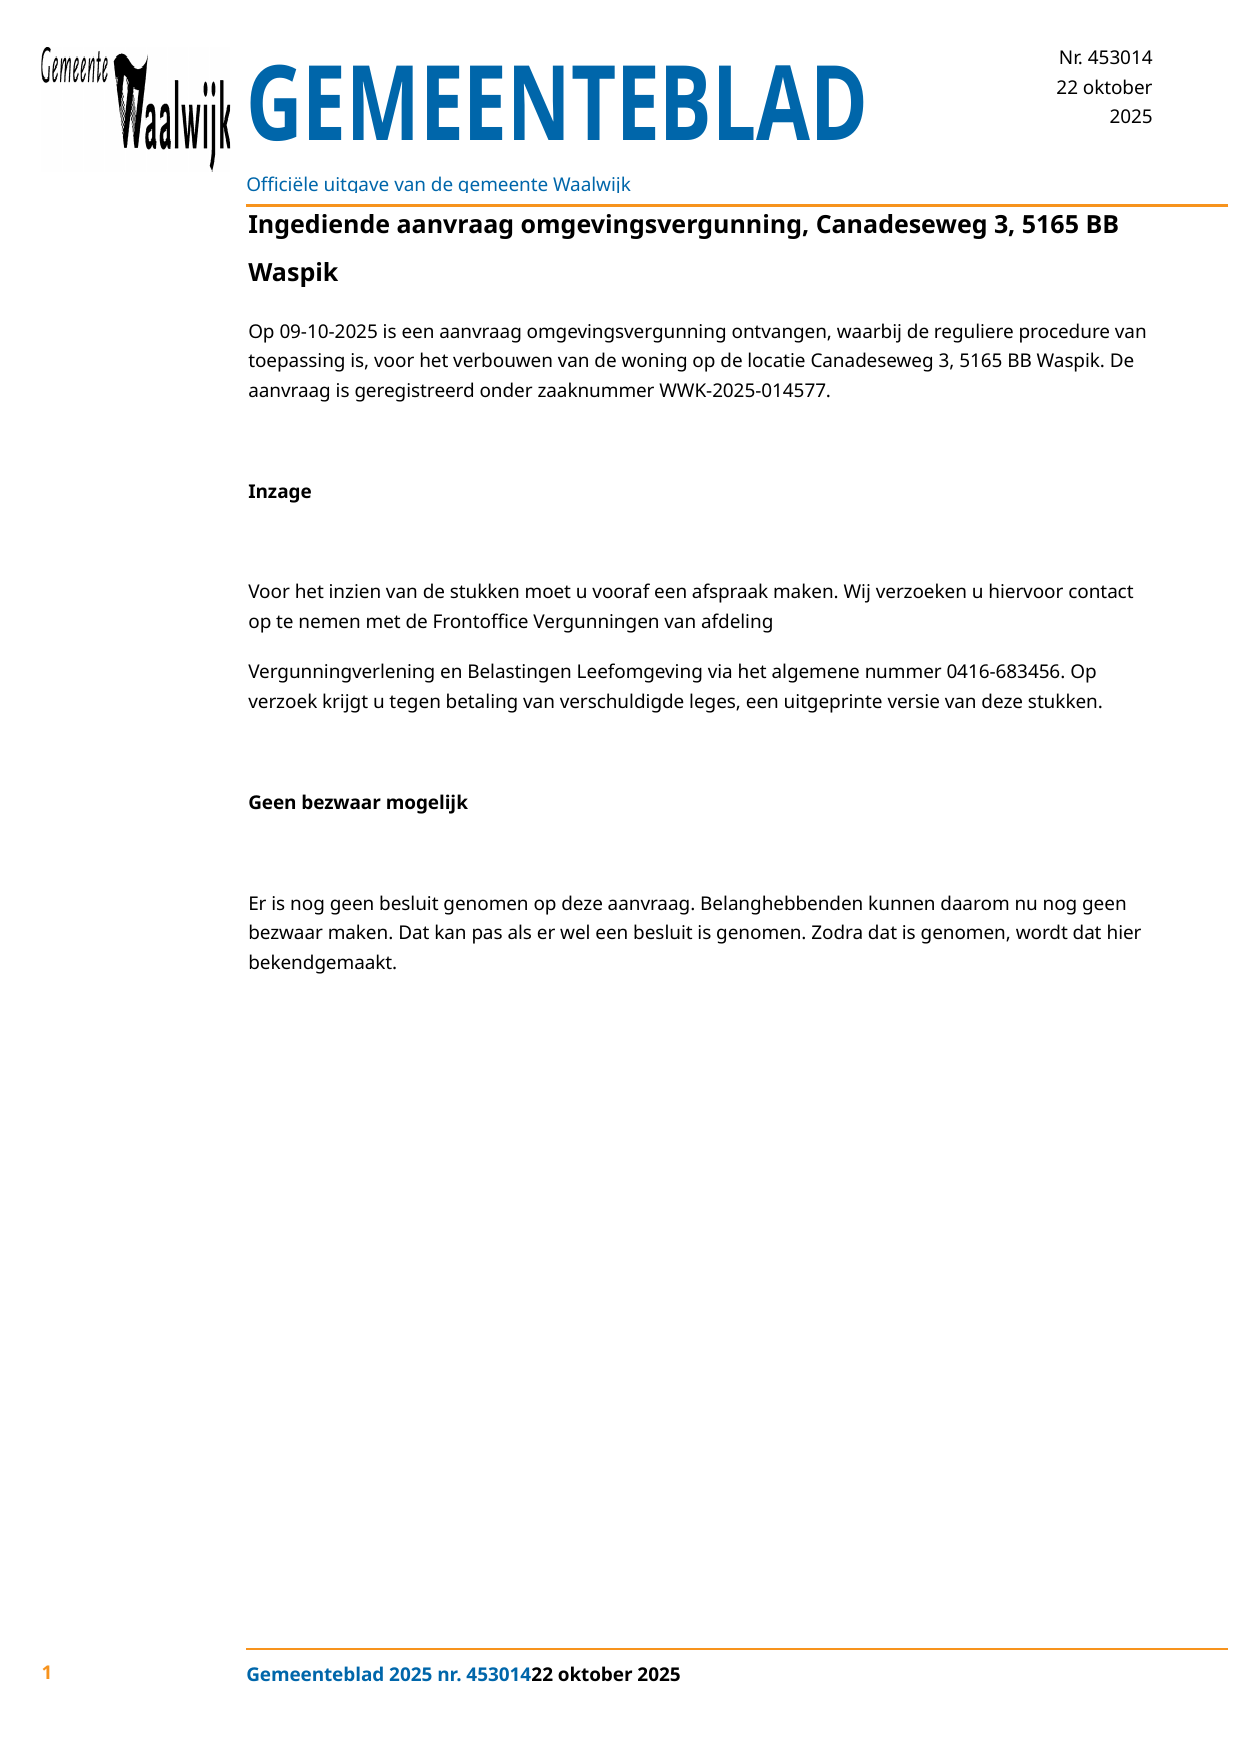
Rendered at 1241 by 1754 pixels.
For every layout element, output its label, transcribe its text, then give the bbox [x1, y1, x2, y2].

text Op 09-10-2025 is een aanvraag omgevingsvergunning ontvangen, waarbij de reguliere procedure van toepassing is, voor het verbouwen van de woning op de locatie Canadeseweg 3, 5165 BB Waspik. De aanvraag is geregistreerd onder zaaknummer WWK-2025-014577. [248, 318, 1152, 403]
text Vergunningverlening en Belastingen Leefomgeving via het algemene nummer 0416-683456. Op verzoek krijgt u tegen betaling van verschuldigde leges, een uitgeprinte versie van deze stukken. [248, 659, 1152, 714]
text Ingediende aanvraag omgevingsvergunning, Canadeseweg 3, 5165 BB Waspik [248, 207, 1152, 288]
text Er is nog geen besluit genomen op deze aanvraag. Belanghebbenden kunnen daarom nu nog geen bezwaar maken. Dat kan pas als er wel een besluit is genomen. Zodra dat is genomen, wordt dat hier bekendgemaakt. [248, 890, 1152, 975]
picture [41, 47, 231, 172]
text Voor het inzien van de stukken moet u vooraf een afspraak maken. Wij verzoeken u hiervoor contact op te nemen met de Frontoffice Vergunningen van afdeling [248, 579, 1152, 634]
text Inzage [248, 478, 1152, 504]
text Geen bezwaar mogelijk [248, 789, 1152, 815]
